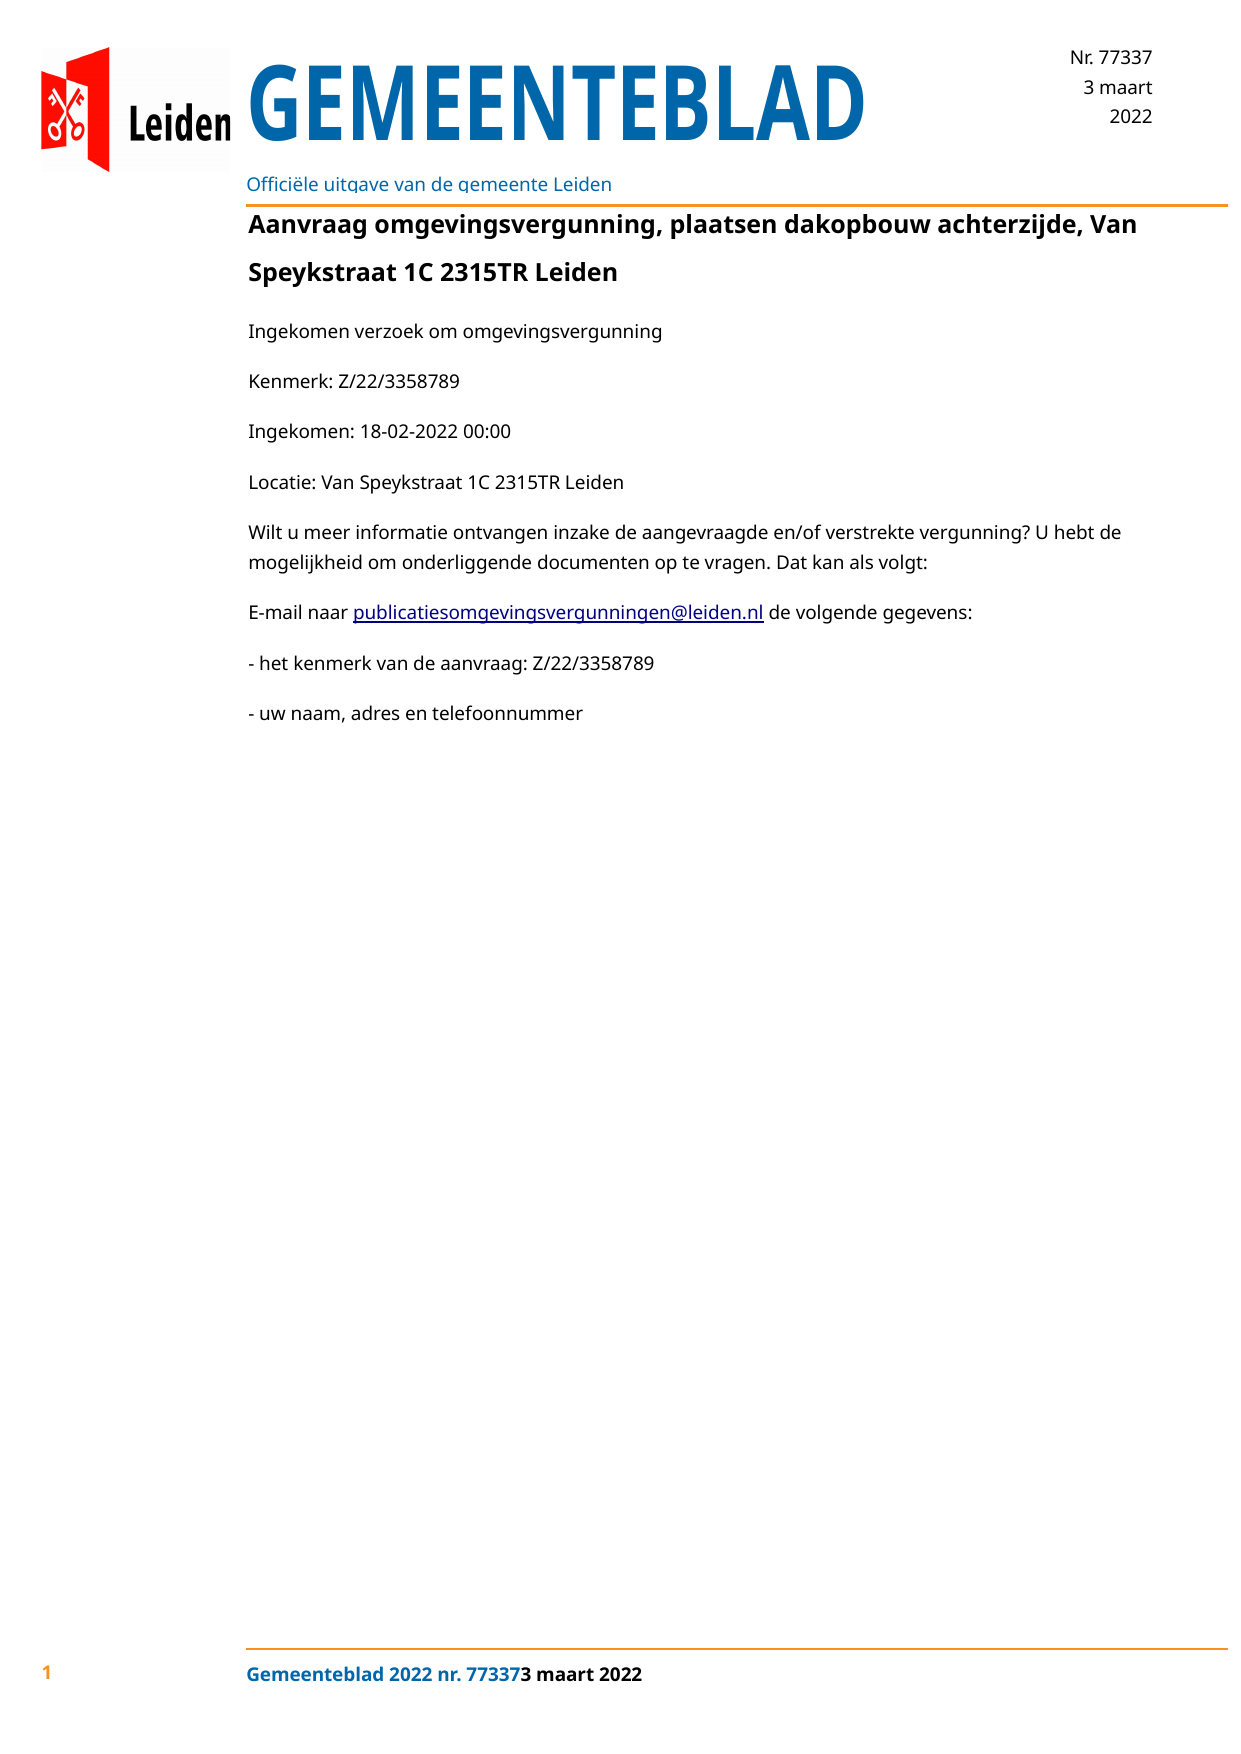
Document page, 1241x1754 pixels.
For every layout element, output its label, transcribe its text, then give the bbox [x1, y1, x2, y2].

text - uw naam, adres en telefoonnummer [248, 700, 1152, 726]
text - het kenmerk van de aanvraag: Z/22/3358789 [248, 650, 1152, 676]
text Locatie: Van Speykstraat 1C 2315TR Leiden [248, 469, 1152, 495]
text E-mail naar publicatiesomgevingsvergunningen@leiden.nl de volgende gegevens: [248, 599, 1152, 625]
text Aanvraag omgevingsvergunning, plaatsen dakopbouw achterzijde, Van Speykstraat 1C 2315TR Leiden [248, 207, 1152, 288]
picture [41, 47, 231, 172]
text Wilt u meer informatie ontvangen inzake de aangevraagde en/of verstrekte vergunning? U hebt de mogelijkheid om onderliggende documenten op te vragen. Dat kan als volgt: [248, 519, 1152, 575]
text Kenmerk: Z/22/3358789 [248, 368, 1152, 394]
text Ingekomen verzoek om omgevingsvergunning [248, 318, 1152, 344]
text Ingekomen: 18-02-2022 00:00 [248, 419, 1152, 444]
